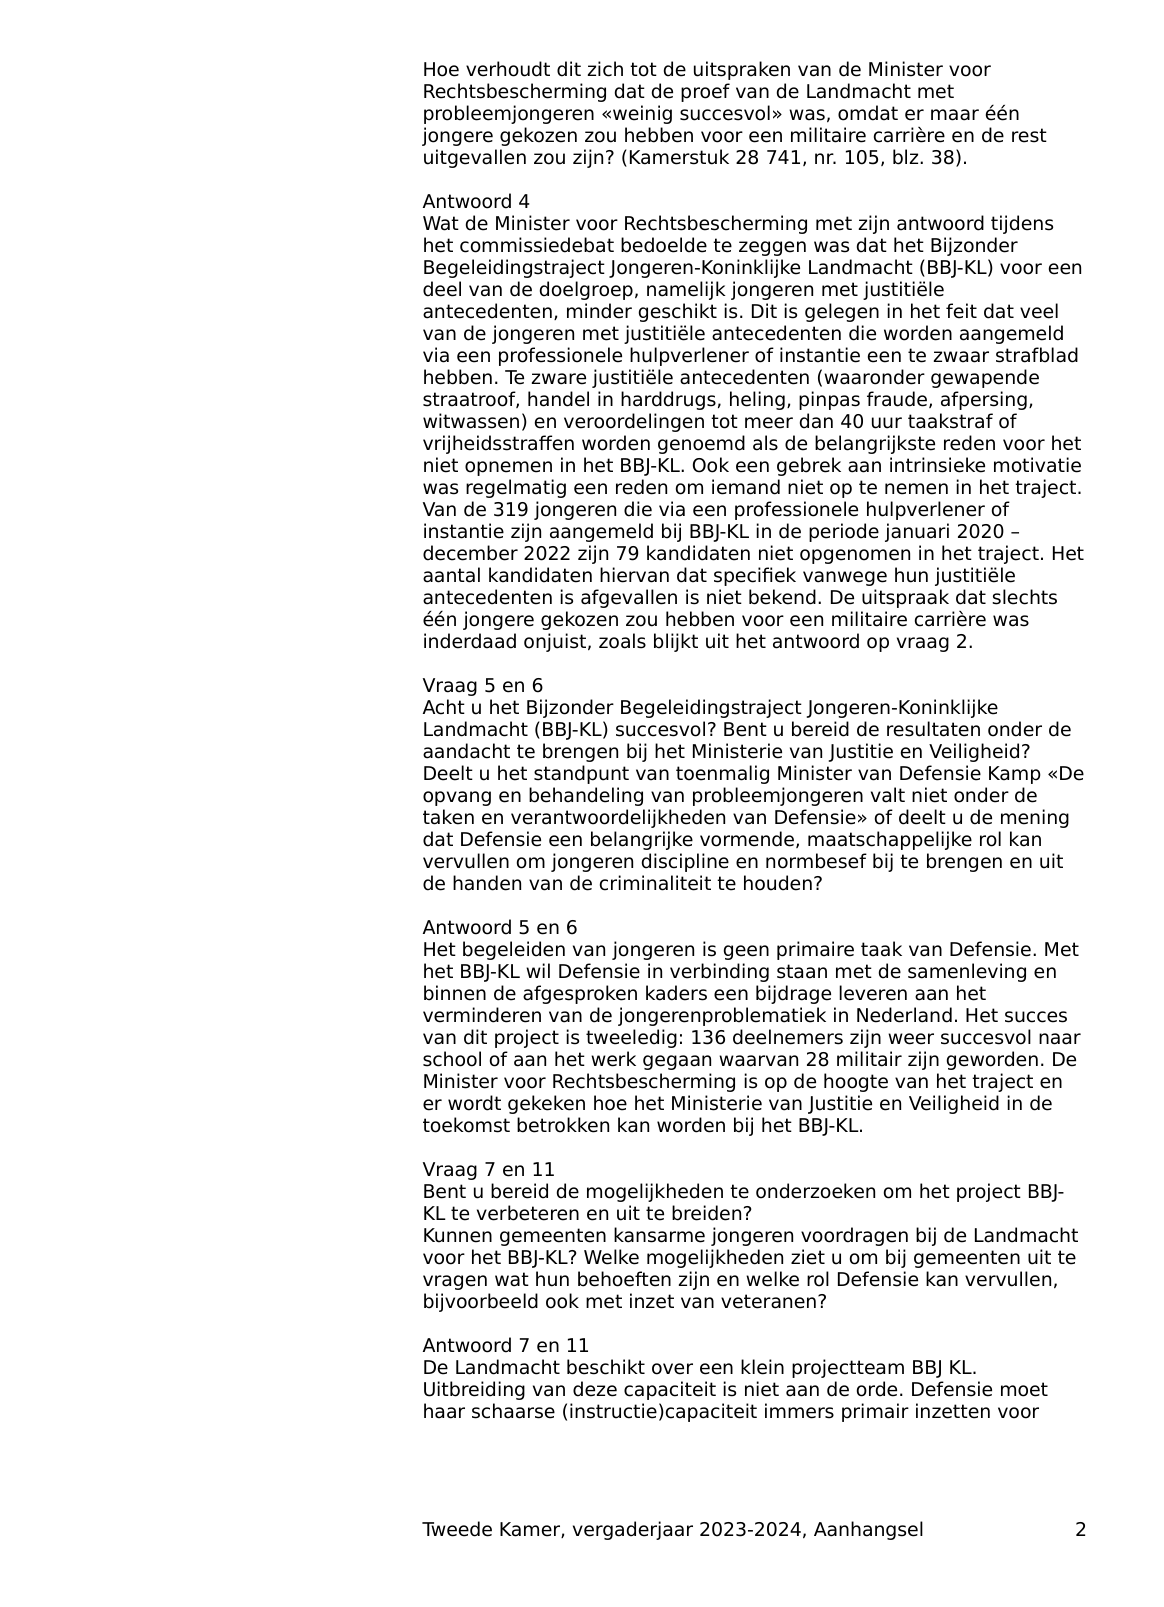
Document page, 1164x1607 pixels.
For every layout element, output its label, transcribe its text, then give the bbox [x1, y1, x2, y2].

text Het begeleiden van jongeren is geen primaire taak van Defensie. Met het BBJ-KL wil Defensie in verbinding staan met de samenleving en binnen de afgesproken kaders een bijdrage leveren aan het verminderen van de jongerenproblematiek in Nederland. Het succes van dit project is tweeledig: 136 deelnemers zijn weer succesvol naar school of aan het werk gegaan waarvan 28 militair zijn geworden. De Minister voor Rechtsbescherming is op de hoogte van het traject en er wordt gekeken hoe het Ministerie van Justitie en Veiligheid in de toekomst betrokken kan worden bij het BBJ-KL. [422, 939, 1087, 1137]
text De Landmacht beschikt over een klein projectteam BBJ KL. Uitbreiding van deze capaciteit is niet aan de orde. Defensie moet haar schaarse (instructie)capaciteit immers primair inzetten voor [422, 1357, 1087, 1423]
text Bent u bereid de mogelijkheden te onderzoeken om het project BBJ-KL te verbeteren en uit te breiden? [422, 1181, 1087, 1225]
text Wat de Minister voor Rechtsbescherming met zijn antwoord tijdens het commissiedebat bedoelde te zeggen was dat het Bijzonder Begeleidingstraject Jongeren-Koninklijke Landmacht (BBJ-KL) voor een deel van de doelgroep, namelijk jongeren met justitiële antecedenten, minder geschikt is. Dit is gelegen in het feit dat veel van de jongeren met justitiële antecedenten die worden aangemeld via een professionele hulpverlener of instantie een te zwaar strafblad hebben. Te zware justitiële antecedenten (waaronder gewapende straatroof, handel in harddrugs, heling, pinpas fraude, afpersing, witwassen) en veroordelingen tot meer dan 40 uur taakstraf of vrijheidsstraffen worden genoemd als de belangrijkste reden voor het niet opnemen in het BBJ-KL. Ook een gebrek aan intrinsieke motivatie was regelmatig een reden om iemand niet op te nemen in het traject. Van de 319 jongeren die via een professionele hulpverlener of instantie zijn aangemeld bij BBJ-KL in de periode januari 2020 – december 2022 zijn 79 kandidaten niet opgenomen in het traject. Het aantal kandidaten hiervan dat specifiek vanwege hun justitiële antecedenten is afgevallen is niet bekend. De uitspraak dat slechts één jongere gekozen zou hebben voor een militaire carrière was inderdaad onjuist, zoals blijkt uit het antwoord op vraag 2. [422, 213, 1087, 653]
text Vraag 7 en 11 [422, 1159, 1087, 1181]
text Kunnen gemeenten kansarme jongeren voordragen bij de Landmacht voor het BBJ-KL? Welke mogelijkheden ziet u om bij gemeenten uit te vragen wat hun behoeften zijn en welke rol Defensie kan vervullen, bijvoorbeeld ook met inzet van veteranen? [422, 1225, 1087, 1313]
text Antwoord 7 en 11 [422, 1335, 1087, 1357]
text Deelt u het standpunt van toenmalig Minister van Defensie Kamp «De opvang en behandeling van probleemjongeren valt niet onder de taken en verantwoordelijkheden van Defensie» of deelt u de mening dat Defensie een belangrijke vormende, maatschappelijke rol kan vervullen om jongeren discipline en normbesef bij te brengen en uit de handen van de criminaliteit te houden? [422, 763, 1087, 895]
text Hoe verhoudt dit zich tot de uitspraken van de Minister voor Rechtsbescherming dat de proef van de Landmacht met probleemjongeren «weinig succesvol» was, omdat er maar één jongere gekozen zou hebben voor een militaire carrière en de rest uitgevallen zou zijn? (Kamerstuk 28 741, nr. 105, blz. 38). [422, 59, 1087, 169]
text Antwoord 4 [422, 191, 1087, 213]
text Vraag 5 en 6 [422, 675, 1087, 697]
text Acht u het Bijzonder Begeleidingstraject Jongeren-Koninklijke Landmacht (BBJ-KL) succesvol? Bent u bereid de resultaten onder de aandacht te brengen bij het Ministerie van Justitie en Veiligheid? [422, 697, 1087, 763]
text Antwoord 5 en 6 [422, 917, 1087, 939]
